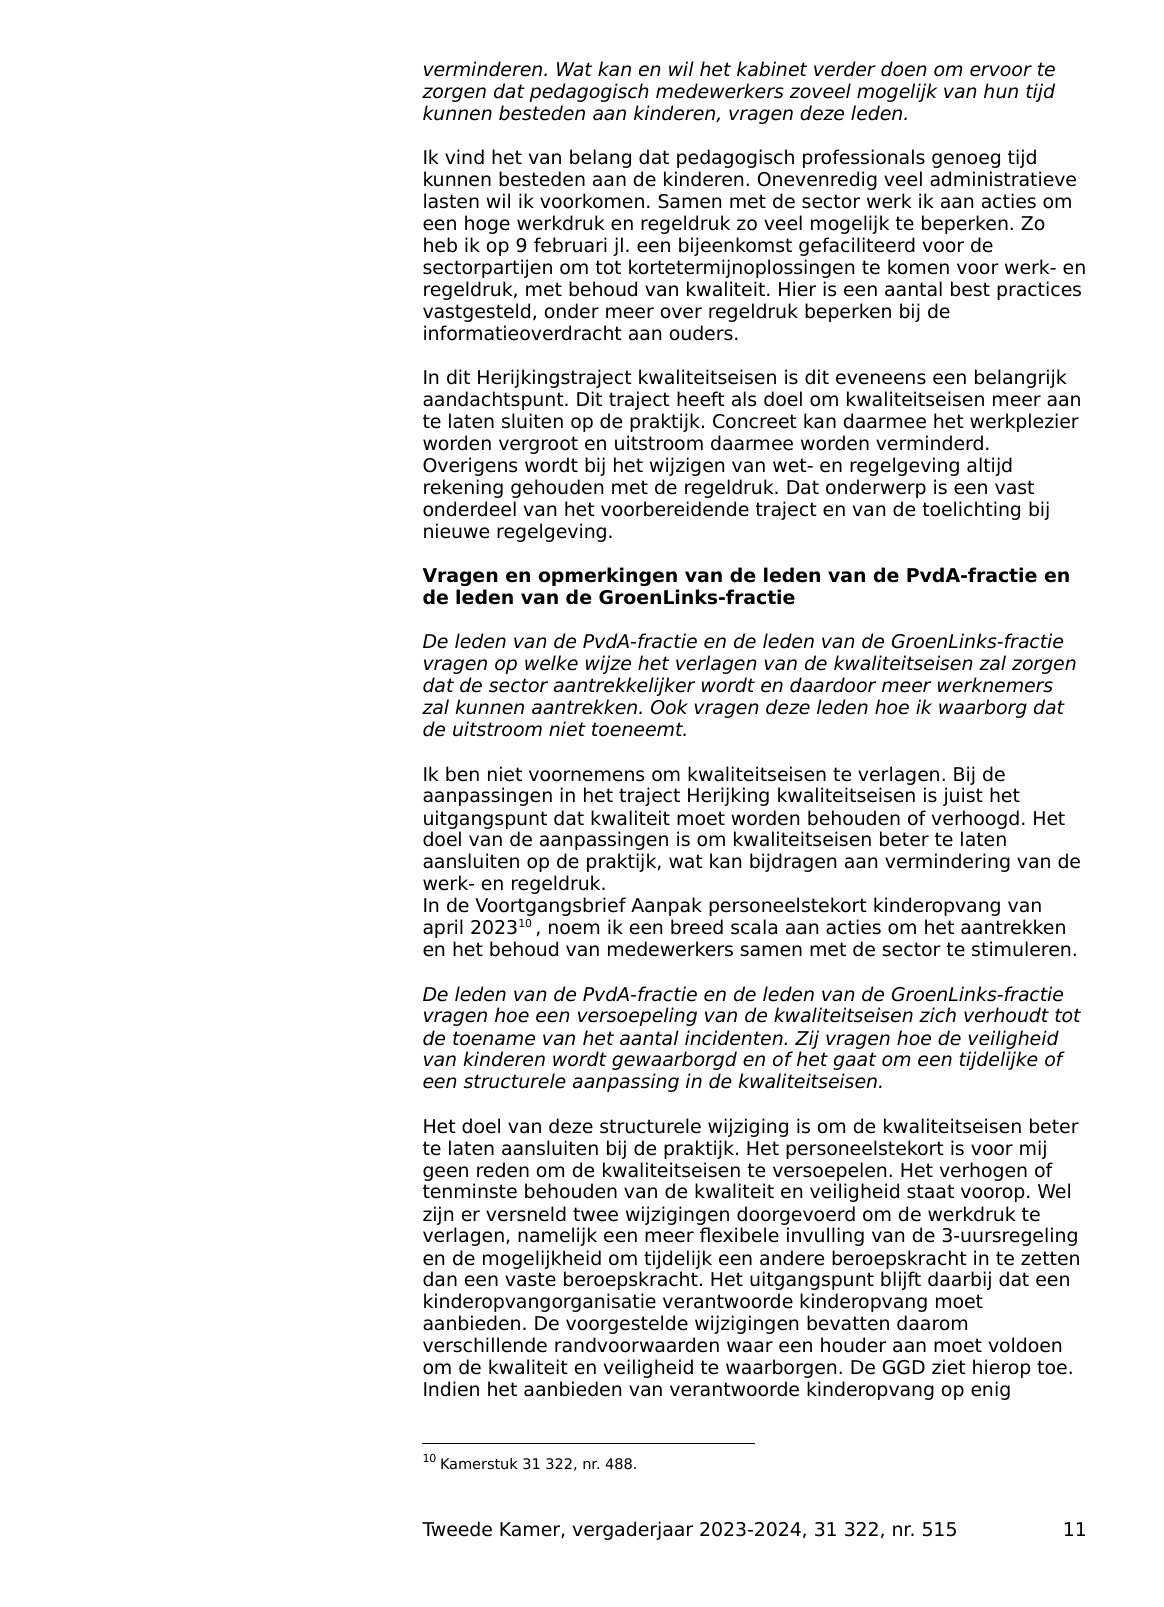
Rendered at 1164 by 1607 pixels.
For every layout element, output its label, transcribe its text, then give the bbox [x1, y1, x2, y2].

text Het doel van deze structurele wijziging is om de kwaliteitseisen beter te laten aansluiten bij de praktijk. Het personeelstekort is voor mij geen reden om de kwaliteitseisen te versoepelen. Het verhogen of tenminste behouden van de kwaliteit en veiligheid staat voorop. Wel zijn er versneld twee wijzigingen doorgevoerd om de werkdruk te verlagen, namelijk een meer flexibele invulling van de 3-uursregeling en de mogelijkheid om tijdelijk een andere beroepskracht in te zetten dan een vaste beroepskracht. Het uitgangspunt blijft daarbij dat een kinderopvangorganisatie verantwoorde kinderopvang moet aanbieden. De voorgestelde wijzigingen bevatten daarom verschillende randvoorwaarden waar een houder aan moet voldoen om de kwaliteit en veiligheid te waarborgen. De GGD ziet hierop toe. Indien het aanbieden van verantwoorde kinderopvang op enig [422, 1116, 1087, 1401]
text Ik ben niet voornemens om kwaliteitseisen te verlagen. Bij de aanpassingen in het traject Herijking kwaliteitseisen is juist het uitgangspunt dat kwaliteit moet worden behouden of verhoogd. Het doel van de aanpassingen is om kwaliteitseisen beter te laten aansluiten op de praktijk, wat kan bijdragen aan vermindering van de werk- en regeldruk. [422, 763, 1087, 895]
text Kamerstuk 31 322, nr. 488. [422, 1452, 1087, 1474]
text De leden van de PvdA-fractie en de leden van de GroenLinks-fractie vragen hoe een versoepeling van de kwaliteitseisen zich verhoudt tot de toename van het aantal incidenten. Zij vragen hoe de veiligheid van kinderen wordt gewaarborgd en of het gaat om een tijdelijke of een structurele aanpassing in de kwaliteitseisen. [422, 983, 1087, 1093]
text In de Voortgangsbrief Aanpak personeelstekort kinderopvang van april 2023, noem ik een breed scala aan acties om het aantrekken en het behoud van medewerkers samen met de sector te stimuleren. [422, 895, 1087, 961]
text In dit Herijkingstraject kwaliteitseisen is dit eveneens een belangrijk aandachtspunt. Dit traject heeft als doel om kwaliteitseisen meer aan te laten sluiten op de praktijk. Concreet kan daarmee het werkplezier worden vergroot en uitstroom daarmee worden verminderd. Overigens wordt bij het wijzigen van wet- en regelgeving altijd rekening gehouden met de regeldruk. Dat onderwerp is een vast onderdeel van het voorbereidende traject en van de toelichting bij nieuwe regelgeving. [422, 367, 1087, 543]
text verminderen. Wat kan en wil het kabinet verder doen om ervoor te zorgen dat pedagogisch medewerkers zoveel mogelijk van hun tijd kunnen besteden aan kinderen, vragen deze leden. [422, 59, 1087, 125]
text Ik vind het van belang dat pedagogisch professionals genoeg tijd kunnen besteden aan de kinderen. Onevenredig veel administratieve lasten wil ik voorkomen. Samen met de sector werk ik aan acties om een hoge werkdruk en regeldruk zo veel mogelijk te beperken. Zo heb ik op 9 februari jl. een bijeenkomst gefaciliteerd voor de sectorpartijen om tot kortetermijnoplossingen te komen voor werk- en regeldruk, met behoud van kwaliteit. Hier is een aantal best practices vastgesteld, onder meer over regeldruk beperken bij de informatieoverdracht aan ouders. [422, 147, 1087, 345]
text De leden van de PvdA-fractie en de leden van de GroenLinks-fractie vragen op welke wijze het verlagen van de kwaliteitseisen zal zorgen dat de sector aantrekkelijker wordt en daardoor meer werknemers zal kunnen aantrekken. Ook vragen deze leden hoe ik waarborg dat de uitstroom niet toeneemt. [422, 631, 1087, 741]
subtitle Vragen en opmerkingen van de leden van de PvdA-fractie en de leden van de GroenLinks-fractie [422, 565, 1087, 609]
